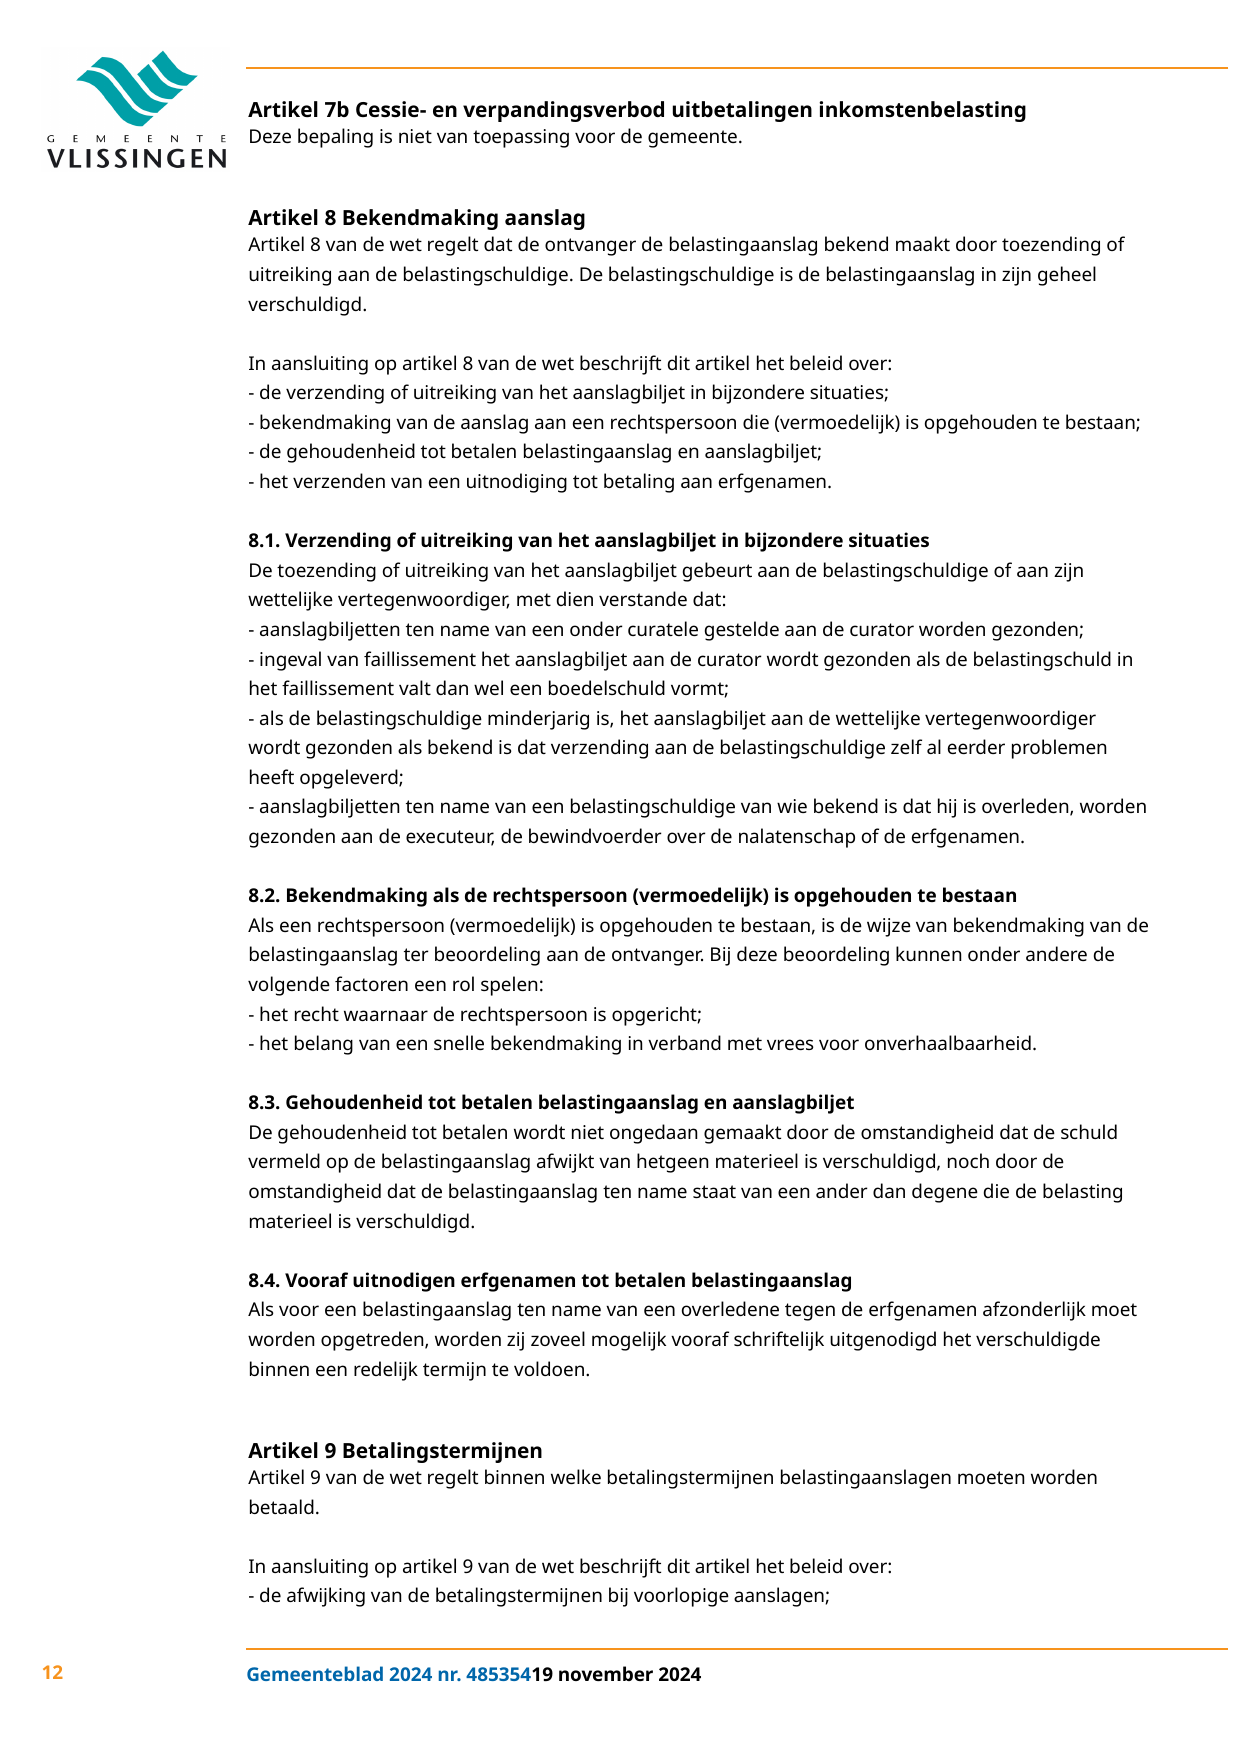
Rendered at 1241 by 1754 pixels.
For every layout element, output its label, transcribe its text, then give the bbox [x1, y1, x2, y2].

text In aansluiting op artikel 8 van de wet beschrijft dit artikel het beleid over: [248, 350, 1152, 376]
text - als de belastingschuldige minderjarig is, het aanslagbiljet aan de wettelijke vertegenwoordiger wordt gezonden als bekend is dat verzending aan de belastingschuldige zelf al eerder problemen heeft opgeleverd; [248, 705, 1152, 790]
text 8.3. Gehoudenheid tot betalen belastingaanslag en aanslagbiljet [248, 1089, 1152, 1115]
text Artikel 7b Cessie- en verpandingsverbod uitbetalingen inkomstenbelasting [248, 95, 1152, 123]
text - het belang van een snelle bekendmaking in verband met vrees voor onverhaalbaarheid. [248, 1030, 1152, 1056]
text 8.2. Bekendmaking als de rechtspersoon (vermoedelijk) is opgehouden te bestaan [248, 882, 1152, 908]
text Als een rechtspersoon (vermoedelijk) is opgehouden te bestaan, is de wijze van bekendmaking van de belastingaanslag ter beoordeling aan de ontvanger. Bij deze beoordeling kunnen onder andere de volgende factoren een rol spelen: [248, 912, 1152, 997]
text 8.1. Verzending of uitreiking van het aanslagbiljet in bijzondere situaties [248, 527, 1152, 553]
text 8.4. Vooraf uitnodigen erfgenamen tot betalen belastingaanslag [248, 1267, 1152, 1293]
text - de verzending of uitreiking van het aanslagbiljet in bijzondere situaties; [248, 379, 1152, 405]
text - de afwijking van de betalingstermijnen bij voorlopige aanslagen; [248, 1583, 1152, 1608]
text De toezending of uitreiking van het aanslagbiljet gebeurt aan de belastingschuldige of aan zijn wettelijke vertegenwoordiger, met dien verstande dat: [248, 557, 1152, 612]
picture [41, 47, 231, 172]
text - bekendmaking van de aanslag aan een rechtspersoon die (vermoedelijk) is opgehouden te bestaan; [248, 409, 1152, 435]
text Artikel 8 van de wet regelt dat de ontvanger de belastingaanslag bekend maakt door toezending of uitreiking aan de belastingschuldige. De belastingschuldige is de belastingaanslag in zijn geheel verschuldigd. [248, 232, 1152, 317]
text - aanslagbiljetten ten name van een belastingschuldige van wie bekend is dat hij is overleden, worden gezonden aan de executeur, de bewindvoerder over de nalatenschap of de erfgenamen. [248, 794, 1152, 849]
text - het verzenden van een uitnodiging tot betaling aan erfgenamen. [248, 468, 1152, 494]
text Artikel 8 Bekendmaking aanslag [248, 203, 1152, 232]
text - aanslagbiljetten ten name van een onder curatele gestelde aan de curator worden gezonden; [248, 616, 1152, 642]
text - het recht waarnaar de rechtspersoon is opgericht; [248, 1001, 1152, 1027]
text De gehoudenheid tot betalen wordt niet ongedaan gemaakt door de omstandigheid dat de schuld vermeld op de belastingaanslag afwijkt van hetgeen materieel is verschuldigd, noch door de omstandigheid dat de belastingaanslag ten name staat van een ander dan degene die de belasting materieel is verschuldigd. [248, 1119, 1152, 1234]
text Als voor een belastingaanslag ten name van een overledene tegen de erfgenamen afzonderlijk moet worden opgetreden, worden zij zoveel mogelijk vooraf schriftelijk uitgenodigd het verschuldigde binnen een redelijk termijn te voldoen. [248, 1297, 1152, 1382]
text Artikel 9 van de wet regelt binnen welke betalingstermijnen belastingaanslagen moeten worden betaald. [248, 1464, 1152, 1519]
text - de gehoudenheid tot betalen belastingaanslag en aanslagbiljet; [248, 439, 1152, 464]
text Artikel 9 Betalingstermijnen [248, 1436, 1152, 1464]
text Deze bepaling is niet van toepassing voor de gemeente. [248, 123, 1152, 149]
text - ingeval van faillissement het aanslagbiljet aan de curator wordt gezonden als de belastingschuld in het faillissement valt dan wel een boedelschuld vormt; [248, 646, 1152, 701]
text In aansluiting op artikel 9 van de wet beschrijft dit artikel het beleid over: [248, 1553, 1152, 1579]
